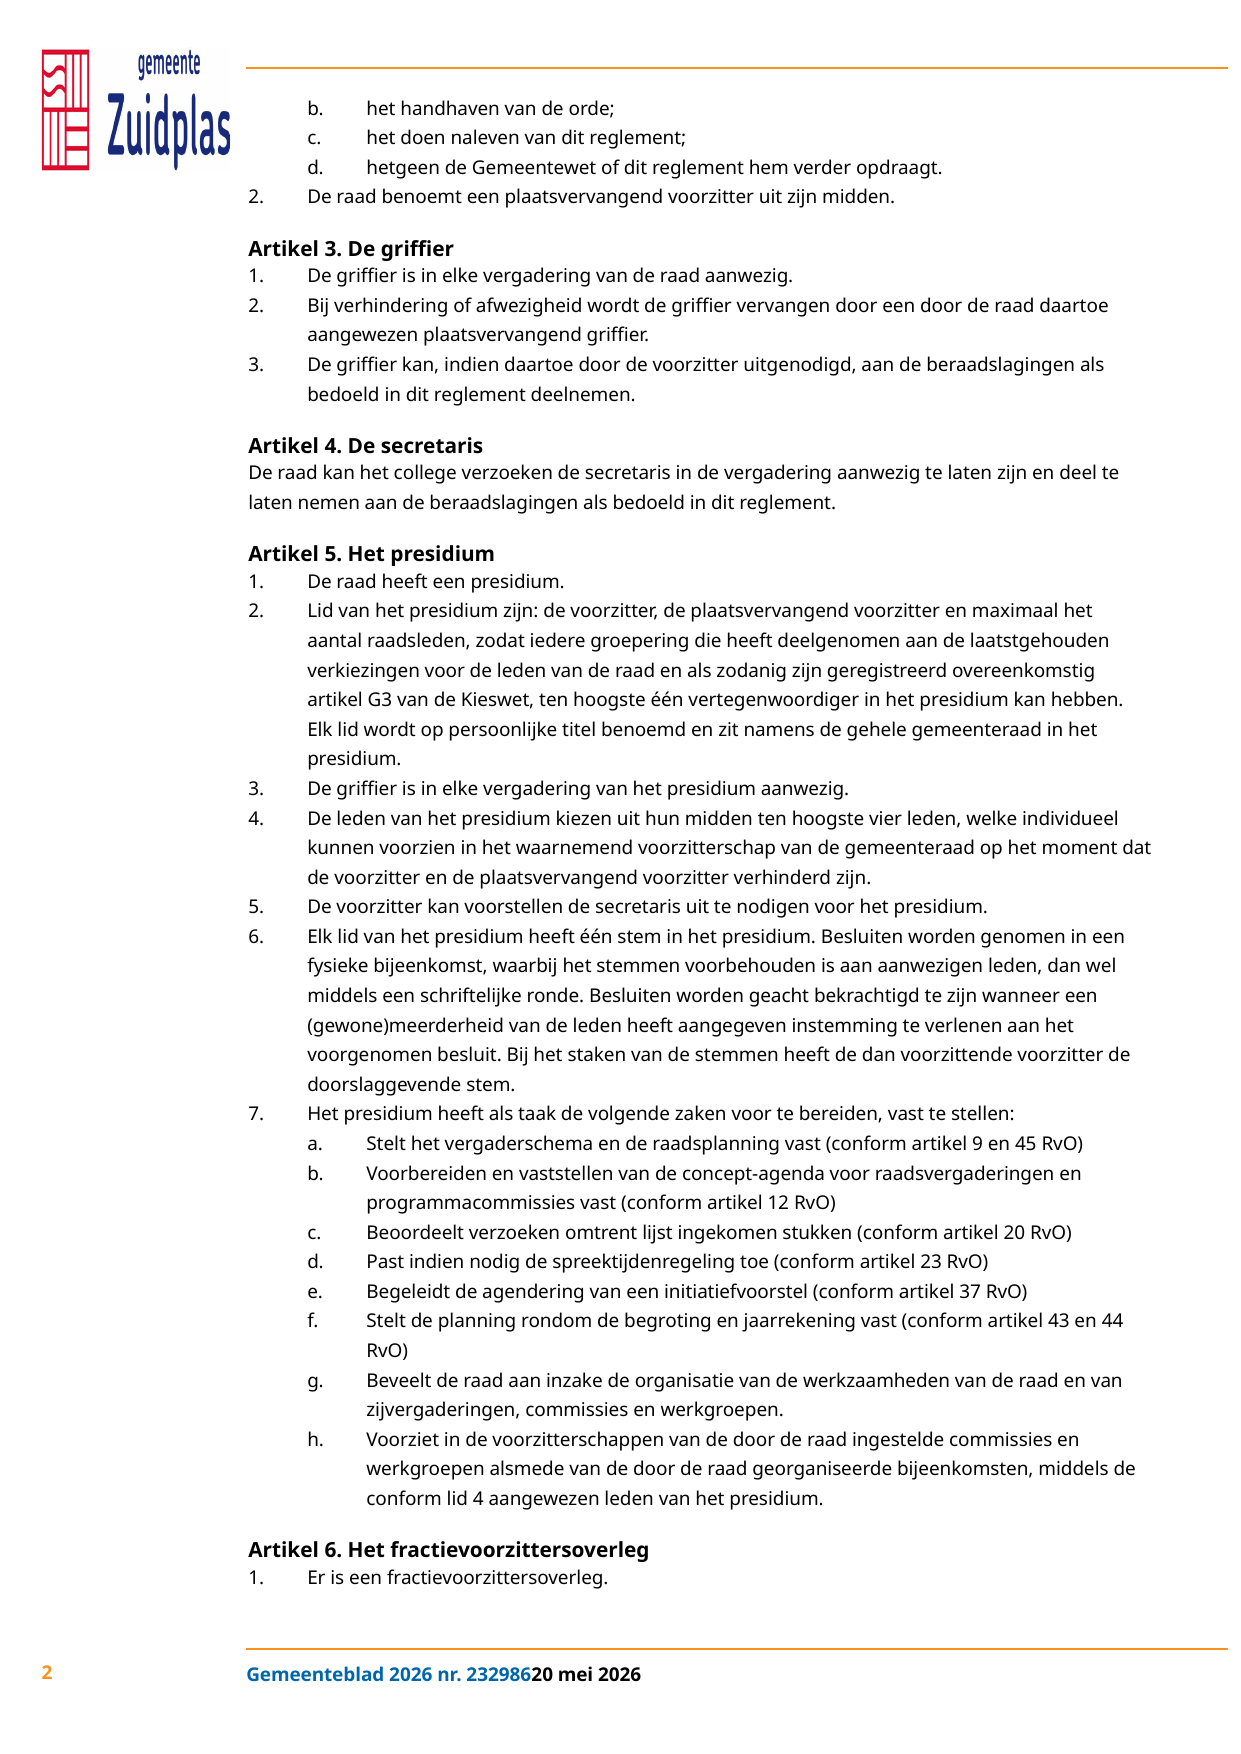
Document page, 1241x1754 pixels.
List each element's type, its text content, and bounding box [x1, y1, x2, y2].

list Bij verhindering of afwezigheid wordt de griffier vervangen door een door de raad daartoe aangewezen plaatsvervangend griffier. [248, 292, 1152, 347]
list Beoordeelt verzoeken omtrent lijst ingekomen stukken (conform artikel 20 RvO) [307, 1219, 1152, 1244]
list Elk lid van het presidium heeft één stem in het presidium. Besluiten worden genomen in een fysieke bijeenkomst, waarbij het stemmen voorbehouden is aan aanwezigen leden, dan wel middels een schriftelijke ronde. Besluiten worden geacht bekrachtigd te zijn wanneer een (gewone)meerderheid van de leden heeft aangegeven instemming te verlenen aan het voorgenomen besluit. Bij het staken van de stemmen heeft de dan voorzittende voorzitter de doorslaggevende stem. [248, 923, 1152, 1097]
list De griffier is in elke vergadering van de raad aanwezig. [248, 262, 1152, 288]
list De griffier is in elke vergadering van het presidium aanwezig. [248, 775, 1152, 801]
list Begeleidt de agendering van een initiatiefvoorstel (conform artikel 37 RvO) [307, 1278, 1152, 1304]
list Past indien nodig de spreektijdenregeling toe (conform artikel 23 RvO) [307, 1248, 1152, 1274]
list hetgeen de Gemeentewet of dit reglement hem verder opdraagt. [307, 154, 1152, 180]
list Stelt de planning rondom de begroting en jaarrekening vast (conform artikel 43 en 44 RvO) [307, 1308, 1152, 1363]
list Er is een fractievoorzittersoverleg. [248, 1564, 1152, 1590]
list Beveelt de raad aan inzake de organisatie van de werkzaamheden van de raad en van zijvergaderingen, commissies en werkgroepen. [307, 1367, 1152, 1422]
list Stelt het vergaderschema en de raadsplanning vast (conform artikel 9 en 45 RvO) [307, 1130, 1152, 1156]
list De raad benoemt een plaatsvervangend voorzitter uit zijn midden. [248, 183, 1152, 209]
list Het presidium heeft als taak de volgende zaken voor te bereiden, vast te stellen: [248, 1101, 1152, 1126]
list De leden van het presidium kiezen uit hun midden ten hoogste vier leden, welke individueel kunnen voorzien in het waarnemend voorzitterschap van de gemeenteraad op het moment dat de voorzitter en de plaatsvervangend voorzitter verhinderd zijn. [248, 805, 1152, 889]
list Voorbereiden en vaststellen van de concept-agenda voor raadsvergaderingen en programmacommissies vast (conform artikel 12 RvO) [307, 1160, 1152, 1215]
list het doen naleven van dit reglement; [307, 124, 1152, 150]
list De griffier kan, indien daartoe door de voorzitter uitgenodigd, aan de beraadslagingen als bedoeld in dit reglement deelnemen. [248, 351, 1152, 406]
list Lid van het presidium zijn: de voorzitter, de plaatsvervangend voorzitter en maximaal het aantal raadsleden, zodat iedere groepering die heeft deelgenomen aan de laatstgehouden verkiezingen voor de leden van de raad en als zodanig zijn geregistreerd overeenkomstig artikel G3 van de Kieswet, ten hoogste één vertegenwoordiger in het presidium kan hebben. Elk lid wordt op persoonlijke titel benoemd en zit namens de gehele gemeenteraad in het presidium. [248, 598, 1152, 771]
list het handhaven van de orde; [307, 95, 1152, 121]
text Artikel 4. De secretaris [248, 431, 1152, 459]
text Artikel 6. Het fractievoorzittersoverleg [248, 1536, 1152, 1564]
text De raad kan het college verzoeken de secretaris in de vergadering aanwezig te laten zijn en deel te laten nemen aan de beraadslagingen als bedoeld in dit reglement. [248, 459, 1152, 515]
list De raad heeft een presidium. [248, 568, 1152, 594]
list Voorziet in de voorzitterschappen van de door de raad ingestelde commissies en werkgroepen alsmede van de door de raad georganiseerde bijeenkomsten, middels de conform lid 4 aangewezen leden van het presidium. [307, 1426, 1152, 1511]
text Artikel 3. De griffier [248, 234, 1152, 262]
list De voorzitter kan voorstellen de secretaris uit te nodigen voor het presidium. [248, 893, 1152, 919]
picture [41, 47, 231, 172]
text Artikel 5. Het presidium [248, 539, 1152, 568]
